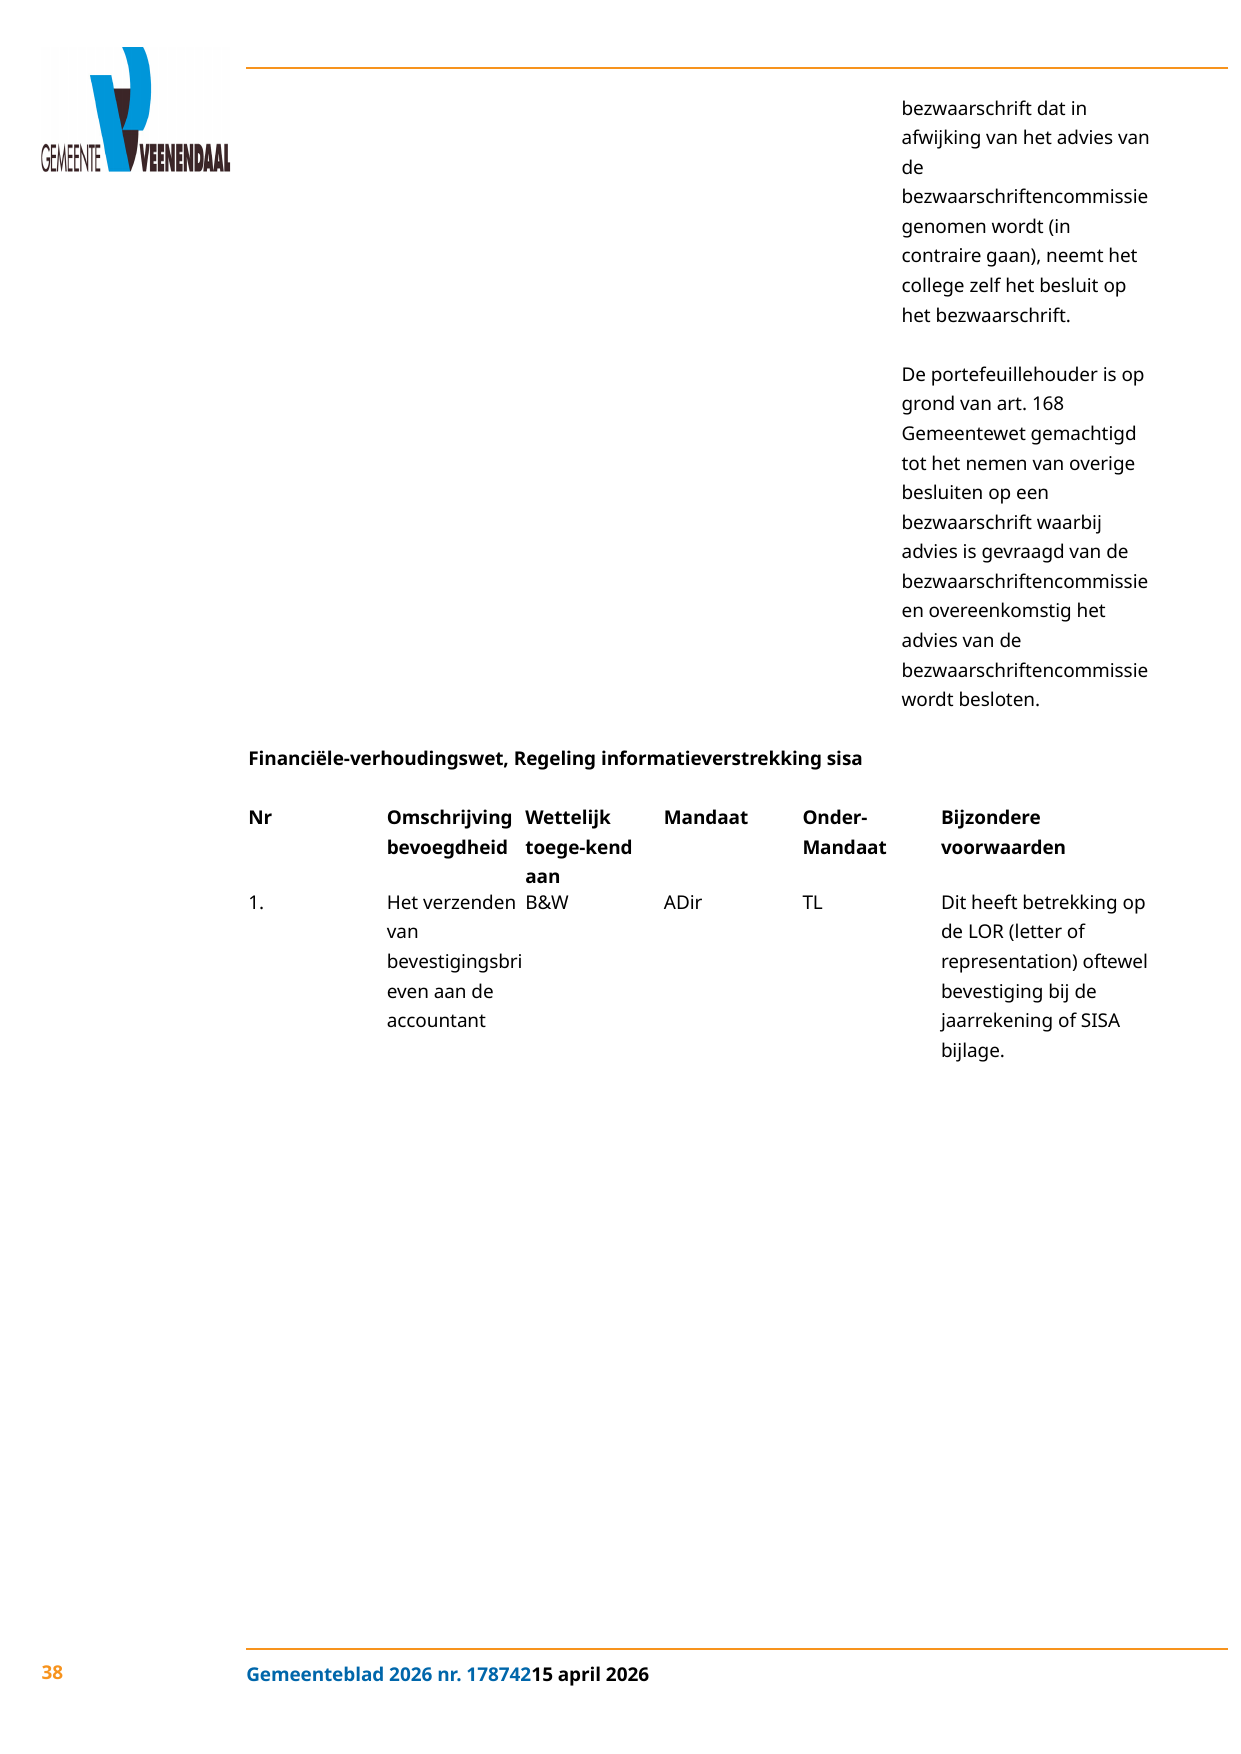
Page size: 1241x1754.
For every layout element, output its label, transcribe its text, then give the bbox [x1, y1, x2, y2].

table_cell [771, 95, 901, 712]
table_cell bezwaarschrift dat in afwijking van het advies van de bezwaarschriftencommissie genomen wordt (in contraire gaan), neemt het college zelf het besluit op het bezwaarschrift. De portefeuillehouder is op grond van art. 168 Gemeentewet gemachtigd tot het nemen van overige besluiten op een bezwaarschrift waarbij advies is gevraagd van de bezwaarschriftencommissie en overeenkomstig het advies van de bezwaarschriftencommissie wordt besloten. [901, 95, 1152, 712]
table_header Onder- Mandaat [802, 804, 941, 889]
table_cell ADir [664, 889, 802, 1063]
picture [123, 47, 231, 172]
table_cell [640, 95, 771, 712]
table_header Bijzondere voorwaarden [941, 804, 1152, 889]
table_header Nr [248, 804, 387, 889]
table_cell B&W [525, 889, 664, 1063]
table_cell TL [802, 889, 941, 1063]
table_header Mandaat [664, 804, 802, 889]
table_cell 1. [248, 889, 387, 1063]
table_cell [248, 95, 379, 712]
table_cell [509, 95, 640, 712]
table_header Omschrijving bevoegdheid [387, 804, 525, 889]
table_cell Dit heeft betrekking op de LOR (letter of representation) oftewel bevestiging bij de jaarrekening of SISA bijlage. [941, 889, 1152, 1063]
picture [41, 47, 130, 172]
table_header Wettelijk toege-kend aan [525, 804, 664, 889]
text Financiële-verhoudingswet, Regeling informatieverstrekking sisa [248, 745, 1152, 771]
table_cell [379, 95, 509, 712]
table_cell Het verzenden van bevestigingsbrieven aan de accountant [387, 889, 525, 1063]
